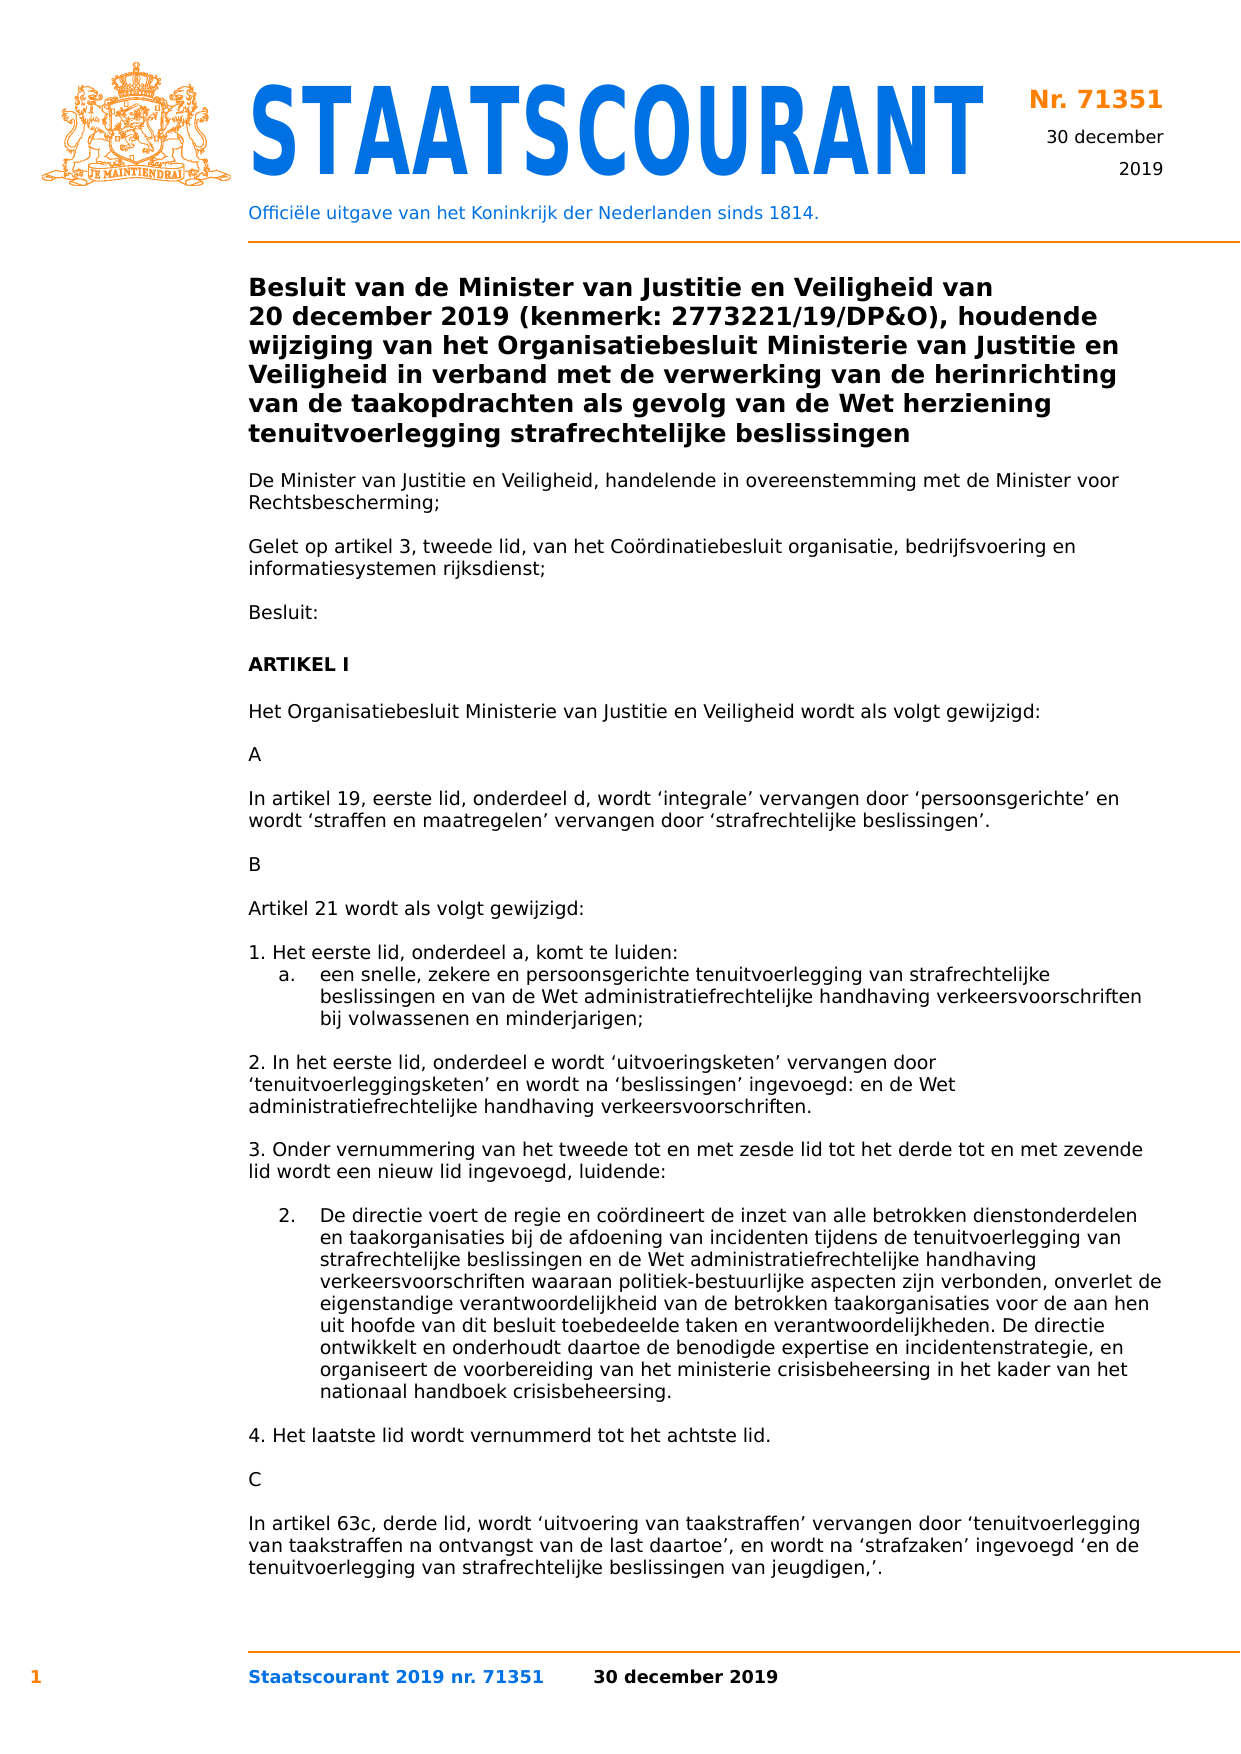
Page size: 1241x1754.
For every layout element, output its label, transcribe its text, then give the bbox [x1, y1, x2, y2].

text In artikel 63c, derde lid, wordt ‘uitvoering van taakstraffen’ vervangen door ‘tenuitvoerlegging van taakstraffen na ontvangst van de last daartoe’, en wordt na ‘strafzaken’ ingevoegd ‘en de tenuitvoerlegging van strafrechtelijke beslissingen van jeugdigen,’. [248, 1513, 1163, 1578]
picture [41, 62, 231, 186]
text 4. Het laatste lid wordt vernummerd tot het achtste lid. [248, 1425, 1163, 1447]
text Besluit: [248, 602, 1163, 623]
text Artikel 21 wordt als volgt gewijzigd: [248, 898, 1163, 920]
text Gelet op artikel 3, tweede lid, van het Coördinatiebesluit organisatie, bedrijfsvoering en informatiesystemen rijksdienst; [248, 536, 1163, 580]
table_header STAATSCOURANT [248, 62, 998, 203]
subtitle ARTIKEL I [248, 653, 1163, 676]
text B [248, 854, 1163, 876]
text Het Organisatiebesluit Ministerie van Justitie en Veiligheid wordt als volgt gewijzigd: [248, 701, 1163, 722]
text C [248, 1469, 1163, 1491]
table_cell 2019 [998, 153, 1240, 203]
subtitle Besluit van de Minister van Justitie en Veiligheid van 20 december 2019 (kenmerk: 2773221/19/DP&O), houdende wijziging van het Organisatiebesluit Ministerie van Justitie en Veiligheid in verband met de verwerking van de herinrichting van de taakopdrachten als gevolg van de Wet herziening tenuitvoerlegging strafrechtelijke beslissingen [248, 273, 1163, 448]
text 1. Het eerste lid, onderdeel a, komt te luiden: [248, 942, 1163, 964]
text In artikel 19, eerste lid, onderdeel d, wordt ‘integrale’ vervangen door ‘persoonsgerichte’ en wordt ‘straffen en maatregelen’ vervangen door ‘strafrechtelijke beslissingen’. [248, 788, 1163, 832]
table_cell Officiële uitgave van het Koninkrijk der Nederlanden sinds 1814. [248, 203, 1240, 241]
text De Minister van Justitie en Veiligheid, handelende in overeenstemming met de Minister voor Rechtsbescherming; [248, 470, 1163, 514]
text A [248, 744, 1163, 766]
table_cell 30 december [998, 121, 1240, 153]
text 2. De directie voert de regie en coördineert de inzet van alle betrokken dienstonderdelen en taakorganisaties bij de afdoening van incidenten tijdens de tenuitvoerlegging van strafrechtelijke beslissingen en de Wet administratiefrechtelijke handhaving verkeersvoorschriften waaraan politiek-bestuurlijke aspecten zijn verbonden, onverlet de eigenstandige verantwoordelijkheid van de betrokken taakorganisaties voor de aan hen uit hoofde van dit besluit toebedeelde taken en verantwoordelijkheden. De directie ontwikkelt en onderhoudt daartoe de benodigde expertise en incidentenstrategie, en organiseert de voorbereiding van het ministerie crisisbeheersing in het kader van het nationaal handboek crisisbeheersing. [278, 1205, 1163, 1403]
table_header [25, 62, 248, 241]
text a. een snelle, zekere en persoonsgerichte tenuitvoerlegging van strafrechtelijke beslissingen en van de Wet administratiefrechtelijke handhaving verkeersvoorschriften bij volwassenen en minderjarigen; [278, 964, 1163, 1030]
table_header Nr. 71351 [998, 62, 1240, 121]
text 3. Onder vernummering van het tweede tot en met zesde lid tot het derde tot en met zevende lid wordt een nieuw lid ingevoegd, luidende: [248, 1139, 1163, 1183]
text 2. In het eerste lid, onderdeel e wordt ‘uitvoeringsketen’ vervangen door ‘tenuitvoerleggingsketen’ en wordt na ‘beslissingen’ ingevoegd: en de Wet administratiefrechtelijke handhaving verkeersvoorschriften. [248, 1052, 1163, 1117]
